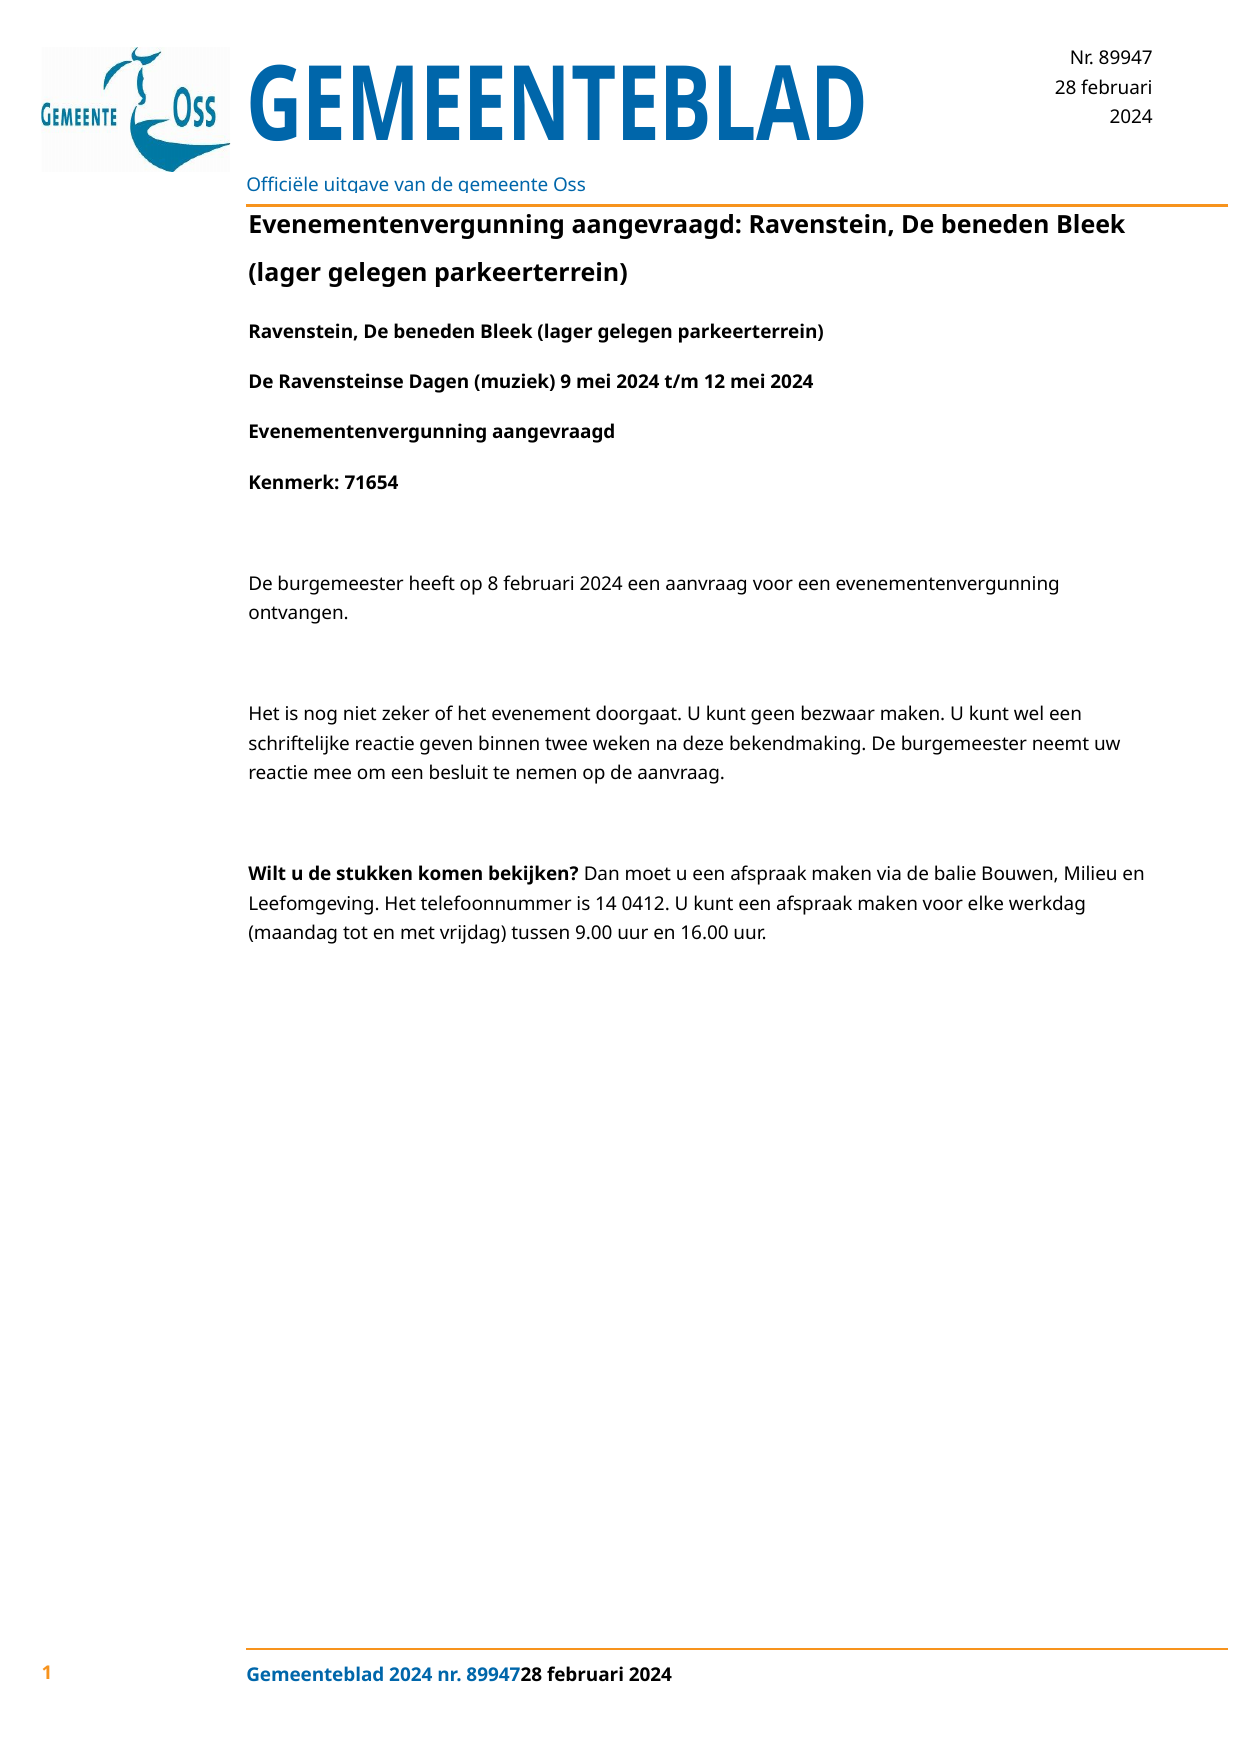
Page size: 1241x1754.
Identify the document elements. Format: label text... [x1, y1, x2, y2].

text De burgemeester heeft op 8 februari 2024 een aanvraag voor een evenementenvergunning ontvangen. [248, 570, 1152, 625]
text Evenementenvergunning aangevraagd [248, 419, 1152, 444]
text Wilt u de stukken komen bekijken? Dan moet u een afspraak maken via de balie Bouwen, Milieu en Leefomgeving. Het telefoonnummer is 14 0412. U kunt een afspraak maken voor elke werkdag (maandag tot en met vrijdag) tussen 9.00 uur en 16.00 uur. [248, 860, 1152, 945]
picture [41, 47, 231, 172]
text De Ravensteinse Dagen (muziek) 9 mei 2024 t/m 12 mei 2024 [248, 368, 1152, 394]
text Evenementenvergunning aangevraagd: Ravenstein, De beneden Bleek (lager gelegen parkeerterrein) [248, 207, 1152, 288]
text Kenmerk: 71654 [248, 469, 1152, 495]
text Het is nog niet zeker of het evenement doorgaat. U kunt geen bezwaar maken. U kunt wel een schriftelijke reactie geven binnen twee weken na deze bekendmaking. De burgemeester neemt uw reactie mee om een besluit te nemen op de aanvraag. [248, 700, 1152, 785]
text Ravenstein, De beneden Bleek (lager gelegen parkeerterrein) [248, 318, 1152, 344]
